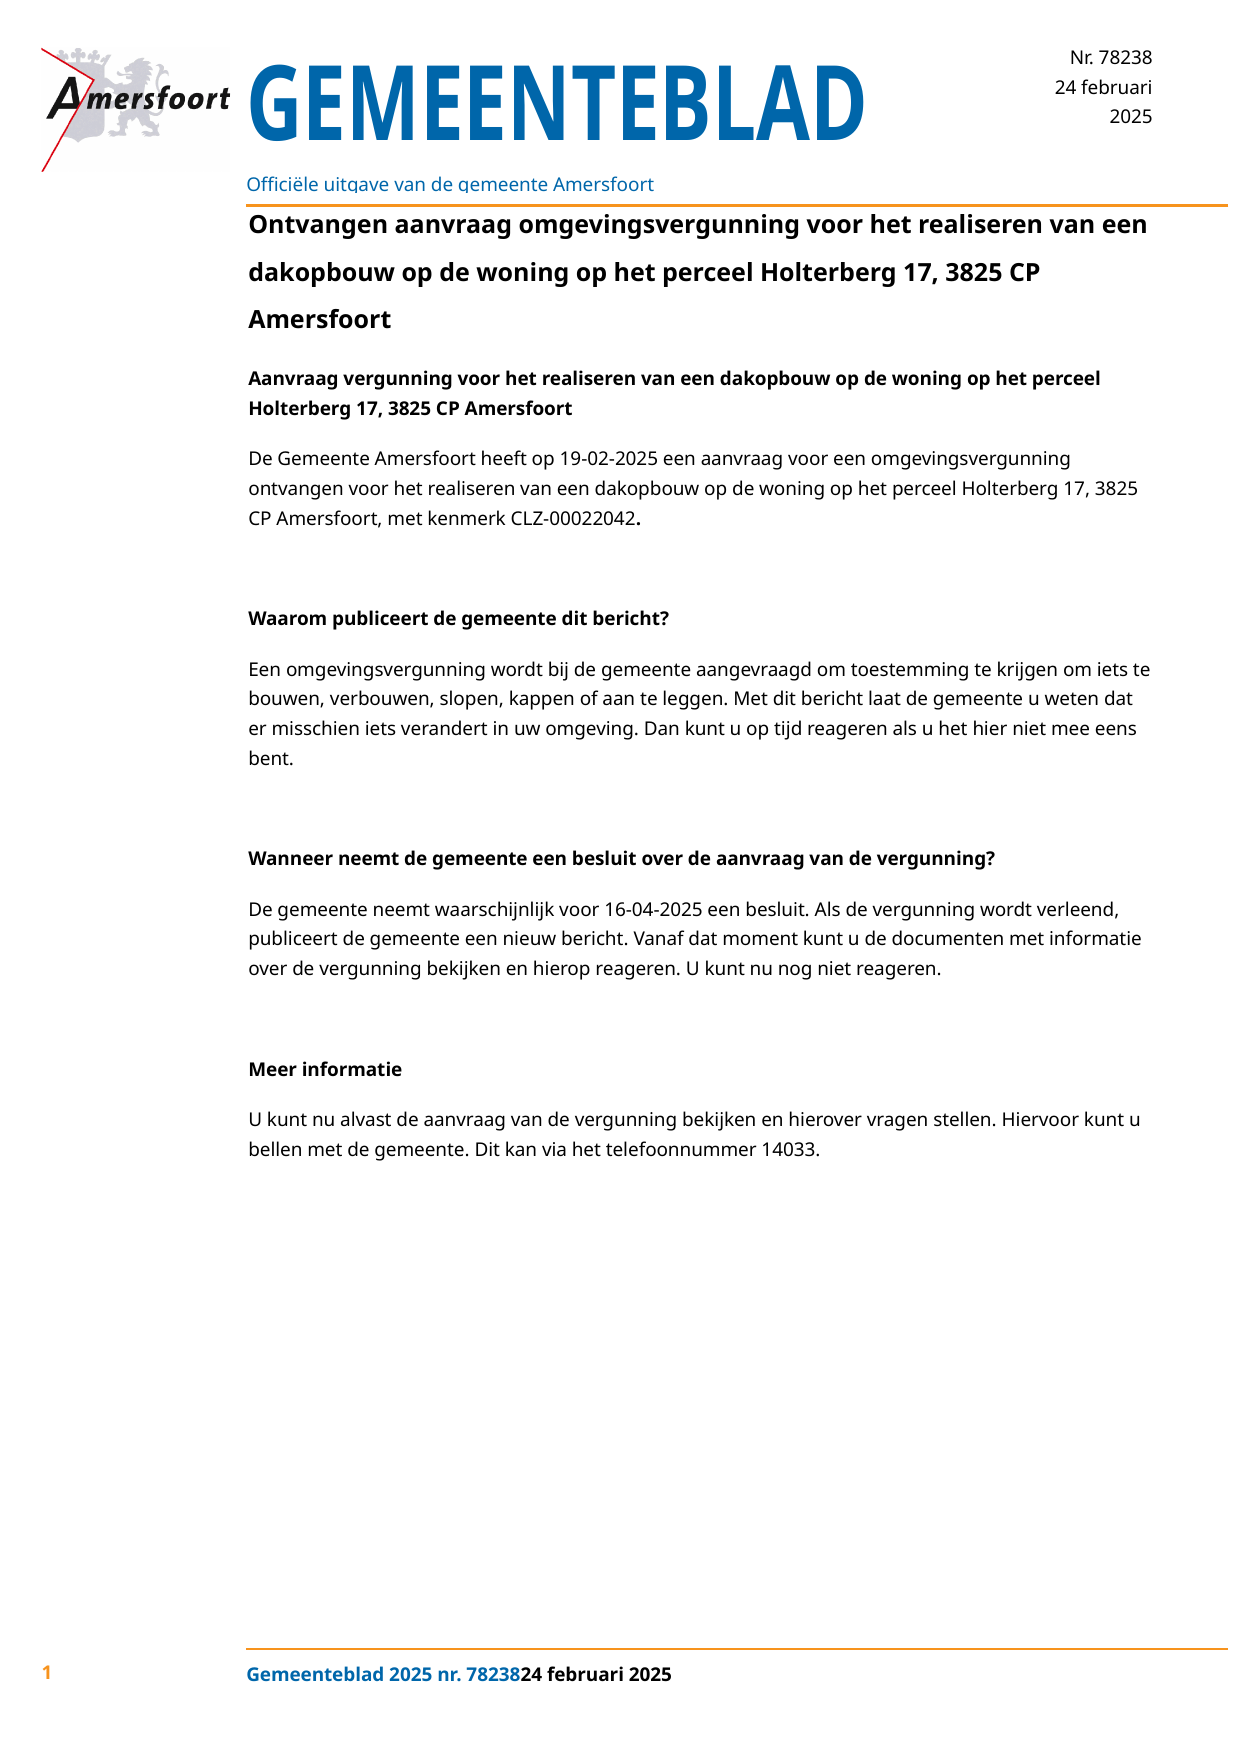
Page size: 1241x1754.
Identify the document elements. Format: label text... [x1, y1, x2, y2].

text Ontvangen aanvraag omgevingsvergunning voor het realiseren van een dakopbouw op de woning op het perceel Holterberg 17, 3825 CP Amersfoort [248, 207, 1152, 336]
text De gemeente neemt waarschijnlijk voor 16-04-2025 een besluit. Als de vergunning wordt verleend, publiceert de gemeente een nieuw bericht. Vanaf dat moment kunt u de documenten met informatie over de vergunning bekijken en hierop reageren. U kunt nu nog niet reageren. [248, 896, 1152, 981]
text Wanneer neemt de gemeente een besluit over de aanvraag van de vergunning? [248, 846, 1152, 871]
text U kunt nu alvast de aanvraag van de vergunning bekijken en hierover vragen stellen. Hiervoor kunt u bellen met de gemeente. Dit kan via het telefoonnummer 14033. [248, 1106, 1152, 1162]
text De Gemeente Amersfoort heeft op 19-02-2025 een aanvraag voor een omgevingsvergunning ontvangen voor het realiseren van een dakopbouw op de woning op het perceel Holterberg 17, 3825 CP Amersfoort, met kenmerk CLZ-00022042. [248, 446, 1152, 530]
text Waarom publiceert de gemeente dit bericht? [248, 606, 1152, 631]
text Aanvraag vergunning voor het realiseren van een dakopbouw op de woning op het perceel Holterberg 17, 3825 CP Amersfoort [248, 366, 1152, 421]
picture [41, 47, 231, 172]
text Een omgevingsvergunning wordt bij de gemeente aangevraagd om toestemming te krijgen om iets te bouwen, verbouwen, slopen, kappen of aan te leggen. Met dit bericht laat de gemeente u weten dat er misschien iets verandert in uw omgeving. Dan kunt u op tijd reageren als u het hier niet mee eens bent. [248, 656, 1152, 770]
text Meer informatie [248, 1056, 1152, 1082]
